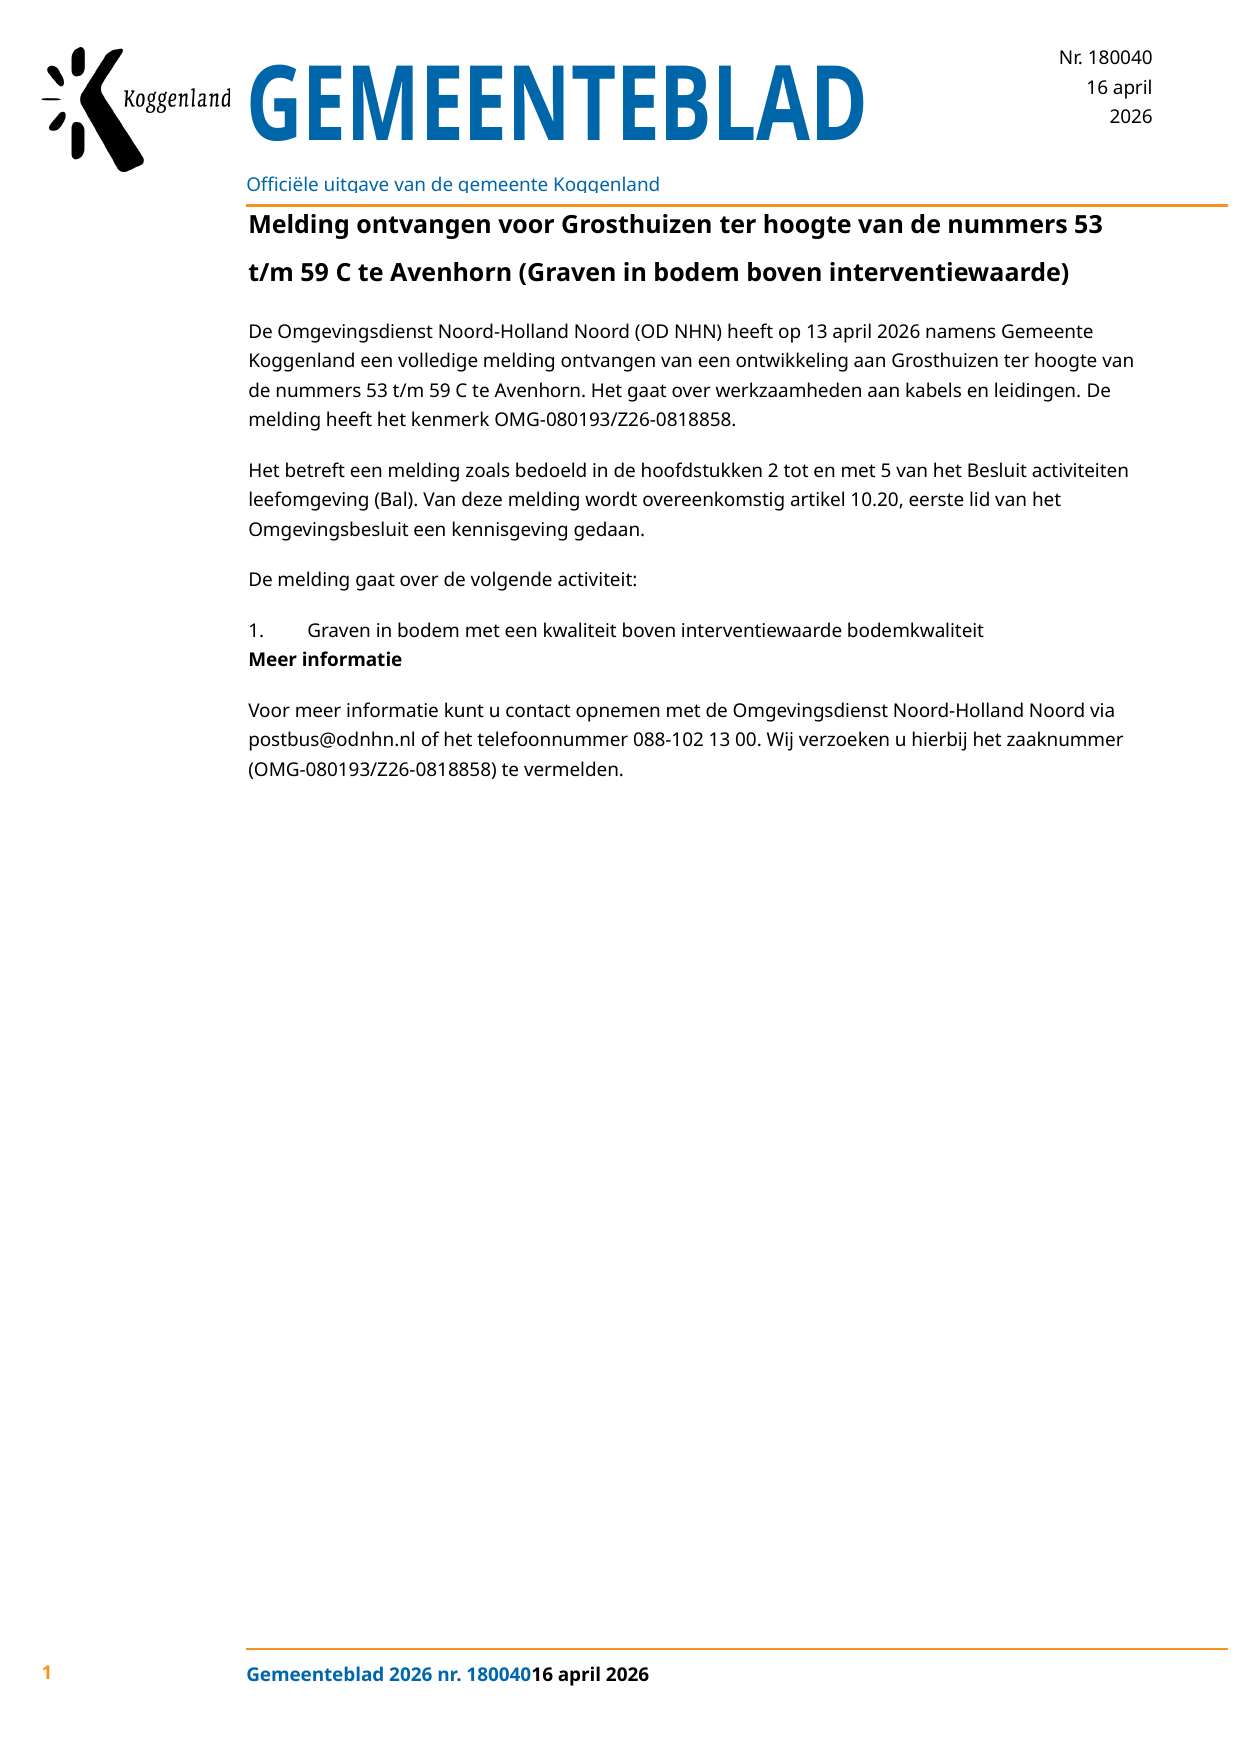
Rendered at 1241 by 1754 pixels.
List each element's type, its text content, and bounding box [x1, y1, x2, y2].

picture [41, 47, 231, 172]
text Voor meer informatie kunt u contact opnemen met de Omgevingsdienst Noord-Holland Noord via postbus@odnhn.nl of het telefoonnummer 088-102 13 00. Wij verzoeken u hierbij het zaaknummer (OMG-080193/Z26-0818858) te vermelden. [248, 697, 1152, 782]
text Meer informatie [248, 647, 1152, 672]
list Graven in bodem met een kwaliteit boven interventiewaarde bodemkwaliteit [248, 617, 1152, 643]
text De melding gaat over de volgende activiteit: [248, 567, 1152, 592]
text Het betreft een melding zoals bedoeld in de hoofdstukken 2 tot en met 5 van het Besluit activiteiten leefomgeving (Bal). Van deze melding wordt overeenkomstig artikel 10.20, eerste lid van het Omgevingsbesluit een kennisgeving gedaan. [248, 457, 1152, 542]
text De Omgevingsdienst Noord-Holland Noord (OD NHN) heeft op 13 april 2026 namens Gemeente Koggenland een volledige melding ontvangen van een ontwikkeling aan Grosthuizen ter hoogte van de nummers 53 t/m 59 C te Avenhorn. Het gaat over werkzaamheden aan kabels en leidingen. De melding heeft het kenmerk OMG-080193/Z26-0818858. [248, 318, 1152, 432]
text Melding ontvangen voor Grosthuizen ter hoogte van de nummers 53 t/m 59 C te Avenhorn (Graven in bodem boven interventiewaarde) [248, 207, 1152, 288]
